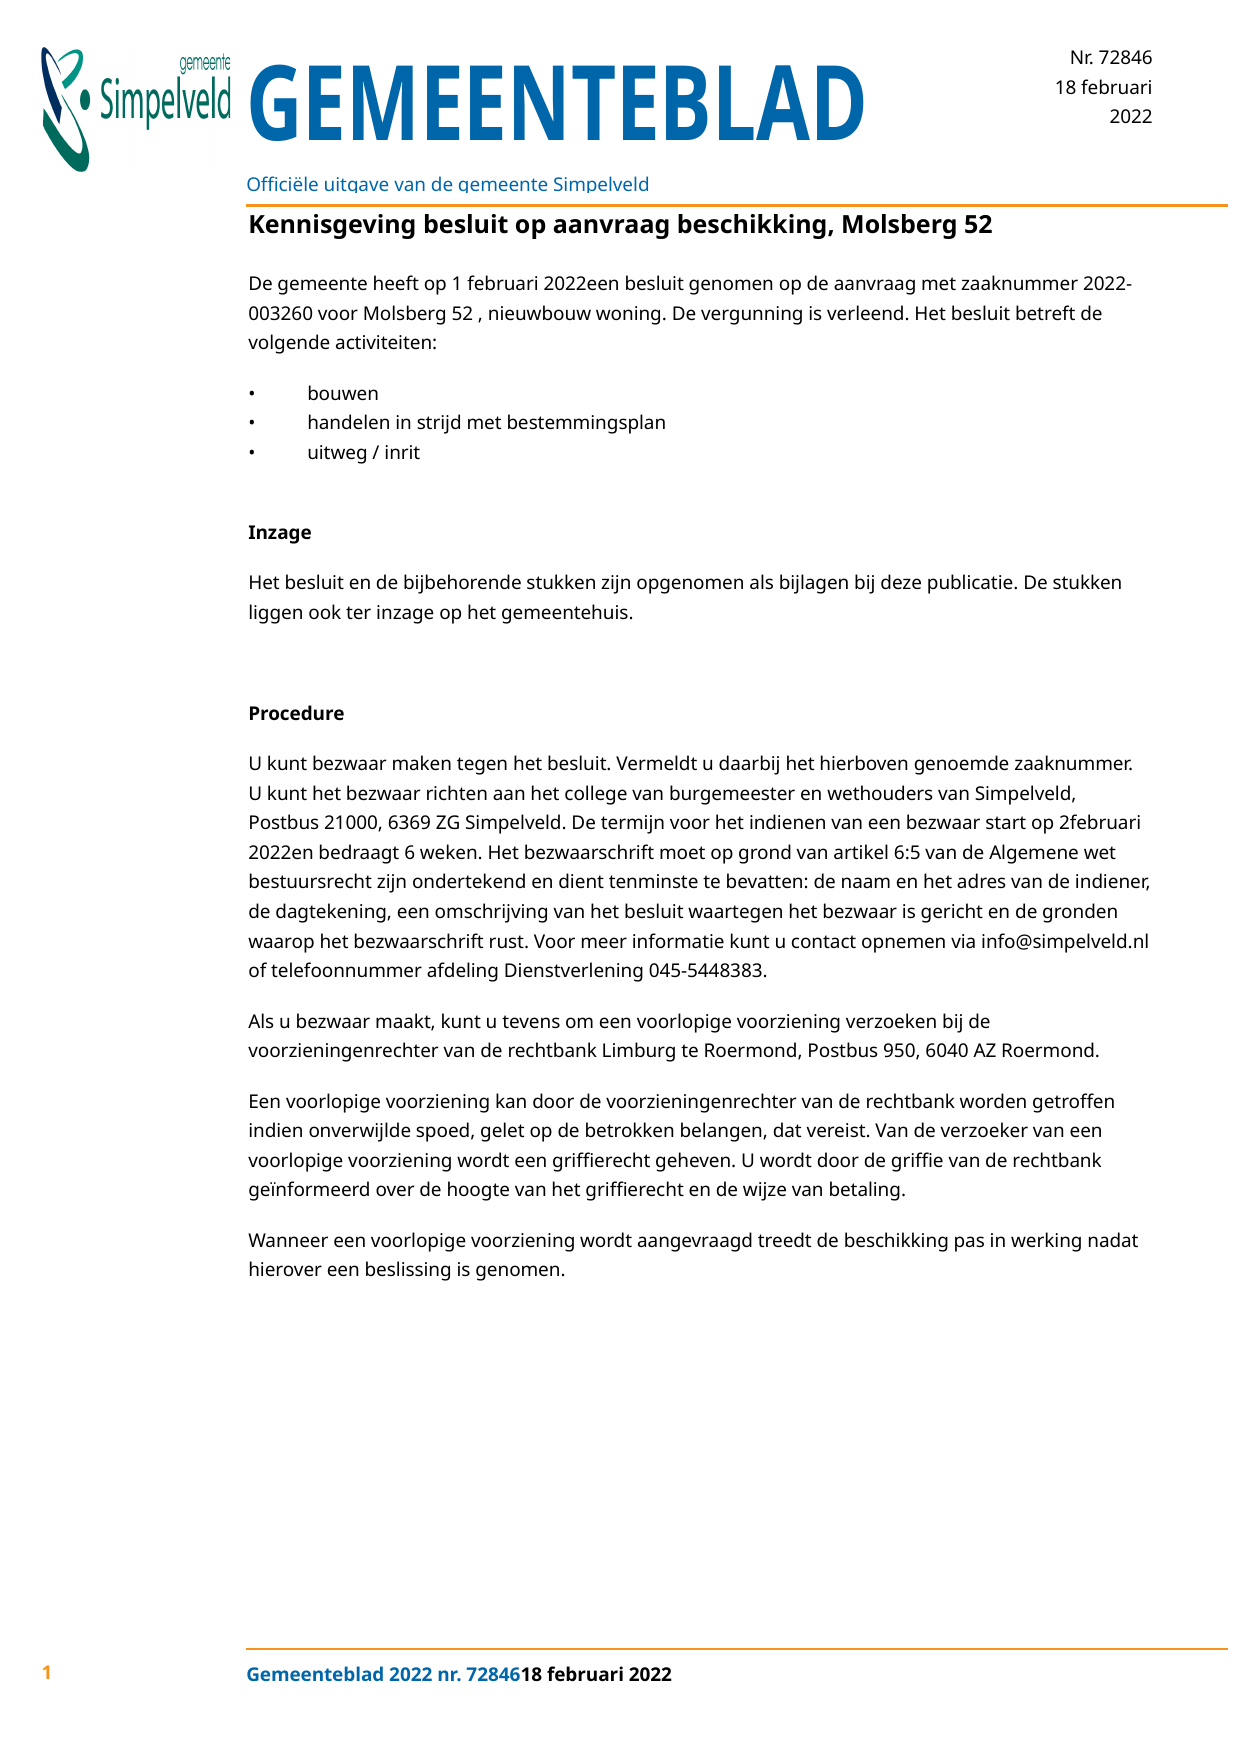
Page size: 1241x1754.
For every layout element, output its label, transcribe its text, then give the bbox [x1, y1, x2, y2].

text Het besluit en de bijbehorende stukken zijn opgenomen als bijlagen bij deze publicatie. De stukken liggen ook ter inzage op het gemeentehuis. [248, 569, 1152, 625]
list bouwen [248, 380, 1152, 406]
text De gemeente heeft op 1 februari 2022een besluit genomen op de aanvraag met zaaknummer 2022-003260 voor Molsberg 52 , nieuwbouw woning. De vergunning is verleend. Het besluit betreft de volgende activiteiten: [248, 270, 1152, 355]
text Een voorlopige voorziening kan door de voorzieningenrechter van de rechtbank worden getroffen indien onverwijlde spoed, gelet op de betrokken belangen, dat vereist. Van de verzoeker van een voorlopige voorziening wordt een griffierecht geheven. U wordt door de griffie van de rechtbank geïnformeerd over de hoogte van het griffierecht en de wijze van betaling. [248, 1088, 1152, 1202]
text Kennisgeving besluit op aanvraag beschikking, Molsberg 52 [248, 207, 1152, 241]
text Als u bezwaar maakt, kunt u tevens om een voorlopige voorziening verzoeken bij de voorzieningenrechter van de rechtbank Limburg te Roermond, Postbus 950, 6040 AZ Roermond. [248, 1008, 1152, 1063]
picture [41, 47, 231, 172]
text Inzage [248, 519, 1152, 545]
list handelen in strijd met bestemmingsplan [248, 409, 1152, 435]
text Wanneer een voorlopige voorziening wordt aangevraagd treedt de beschikking pas in werking nadat hierover een beslissing is genomen. [248, 1227, 1152, 1282]
list uitweg / inrit [248, 439, 1152, 465]
text Procedure [248, 700, 1152, 726]
text U kunt bezwaar maken tegen het besluit. Vermeldt u daarbij het hierboven genoemde zaaknummer. U kunt het bezwaar richten aan het college van burgemeester en wethouders van Simpelveld, Postbus 21000, 6369 ZG Simpelveld. De termijn voor het indienen van een bezwaar start op 2februari 2022en bedraagt 6 weken. Het bezwaarschrift moet op grond van artikel 6:5 van de Algemene wet bestuursrecht zijn ondertekend en dient tenminste te bevatten: de naam en het adres van de indiener, de dagtekening, een omschrijving van het besluit waartegen het bezwaar is gericht en de gronden waarop het bezwaarschrift rust. Voor meer informatie kunt u contact opnemen via info@simpelveld.nl of telefoonnummer afdeling Dienstverlening 045-5448383. [248, 750, 1152, 983]
